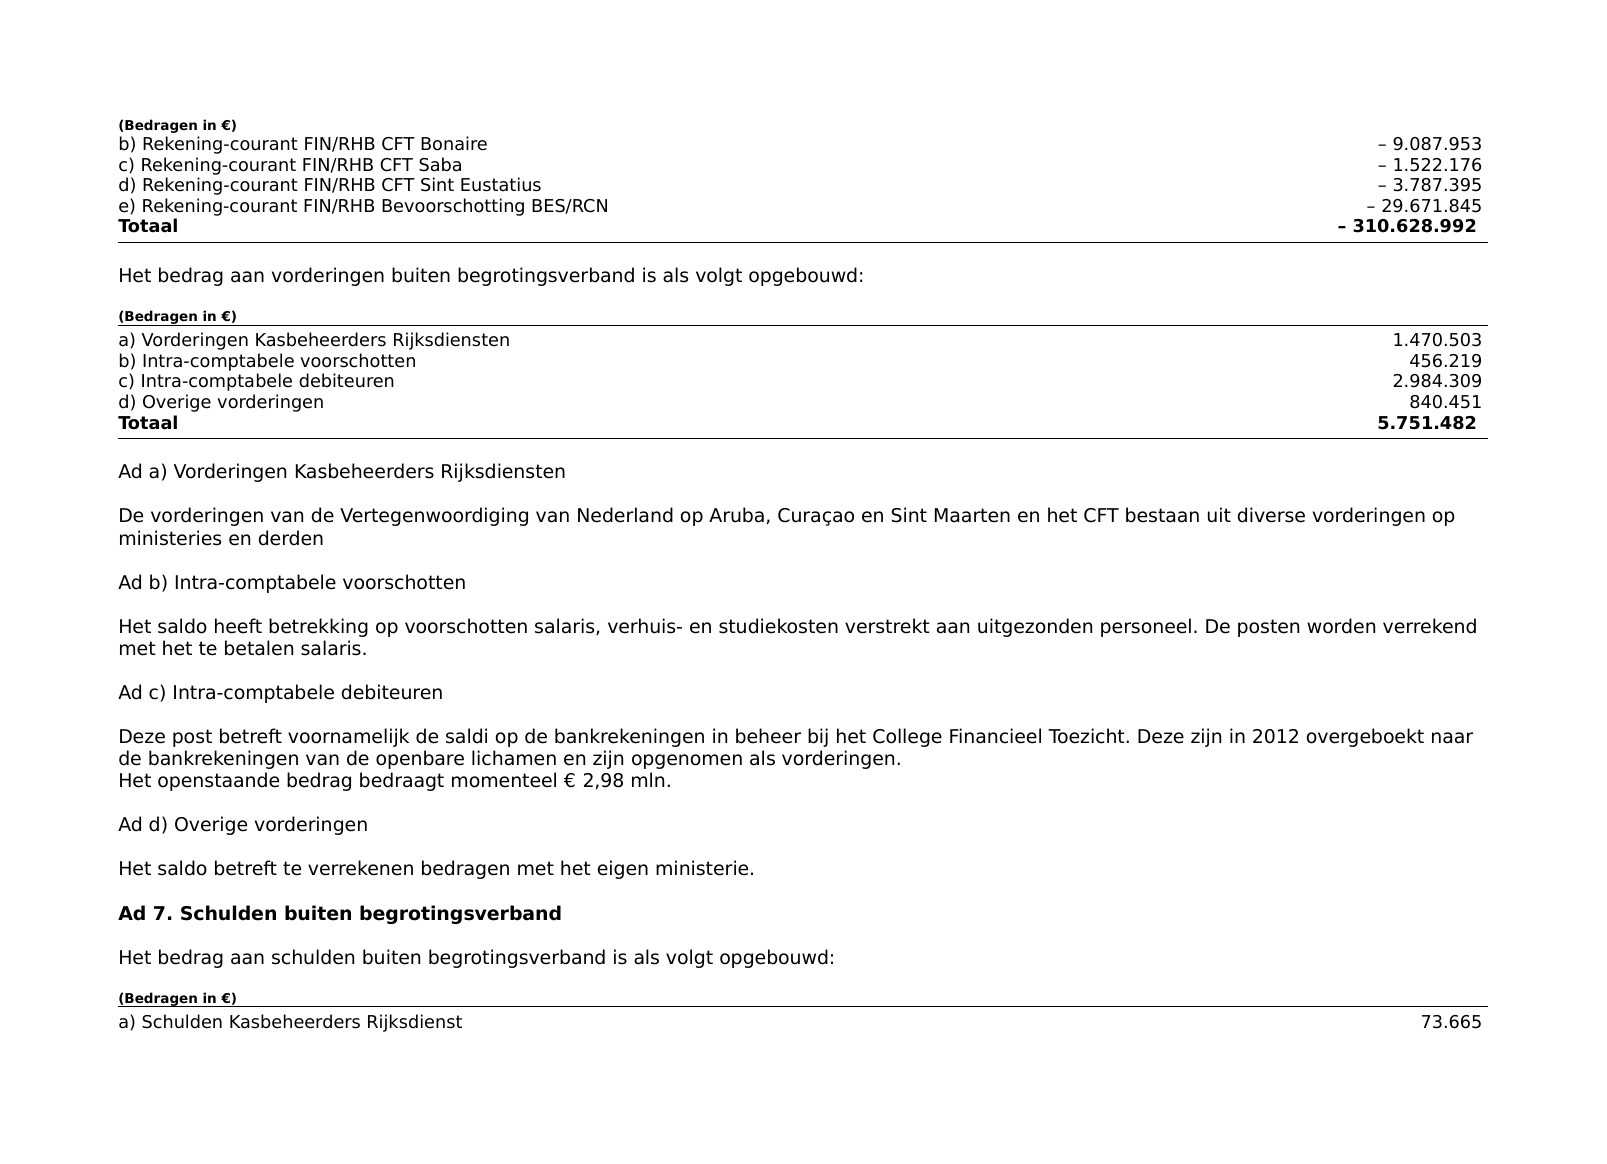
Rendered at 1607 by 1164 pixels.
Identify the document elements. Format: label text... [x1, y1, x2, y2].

subtitle Ad d) Overige vorderingen [118, 814, 1488, 836]
table_cell 456.219 [1269, 351, 1488, 371]
table_cell – 1.522.176 [1269, 155, 1488, 175]
table_cell e) Rekening-courant FIN/RHB Bevoorschotting BES/RCN [118, 196, 1269, 216]
subtitle Ad 7. Schulden buiten begrotingsverband [118, 902, 1488, 924]
table_cell 840.451 [1269, 392, 1488, 413]
table_cell Totaal [118, 413, 1269, 438]
text De vorderingen van de Vertegenwoordiging van Nederland op Aruba, Curaçao en Sint Maarten en het CFT bestaan uit diverse vorderingen op ministeries en derden [118, 505, 1488, 549]
text Het bedrag aan vorderingen buiten begrotingsverband is als volgt opgebouwd: [118, 265, 1488, 287]
table_cell d) Rekening-courant FIN/RHB CFT Sint Eustatius [118, 175, 1269, 196]
table_cell c) Intra-comptabele debiteuren [118, 371, 1269, 392]
text Het saldo heeft betrekking op voorschotten salaris, verhuis- en studiekosten verstrekt aan uitgezonden personeel. De posten worden verrekend met het te betalen salaris. [118, 616, 1488, 660]
table_cell a) Vorderingen Kasbeheerders Rijksdiensten [118, 326, 1269, 351]
table_cell d) Overige vorderingen [118, 392, 1269, 413]
text Het saldo betreft te verrekenen bedragen met het eigen ministerie. [118, 858, 1488, 880]
table_cell b) Rekening-courant FIN/RHB CFT Bonaire [118, 134, 1269, 154]
table_cell – 310.628.992 [1269, 216, 1488, 242]
table_cell b) Intra-comptabele voorschotten [118, 351, 1269, 371]
table_cell 5.751.482 [1269, 413, 1488, 438]
table_cell – 3.787.395 [1269, 175, 1488, 196]
table_cell – 29.671.845 [1269, 196, 1488, 216]
table_cell a) Schulden Kasbeheerders Rijksdienst [118, 1007, 1269, 1033]
subtitle Ad c) Intra-comptabele debiteuren [118, 682, 1488, 704]
subtitle Ad a) Vorderingen Kasbeheerders Rijksdiensten [118, 461, 1488, 483]
table_header (Bedragen in €) [118, 118, 1488, 134]
table_cell 73.665 [1269, 1007, 1488, 1033]
table_cell Totaal [118, 216, 1269, 242]
table_cell – 9.087.953 [1269, 134, 1488, 154]
subtitle Ad b) Intra-comptabele voorschotten [118, 572, 1488, 593]
table_header (Bedragen in €) [118, 991, 1488, 1006]
text Het bedrag aan schulden buiten begrotingsverband is als volgt opgebouwd: [118, 947, 1488, 969]
text Deze post betreft voornamelijk de saldi op de bankrekeningen in beheer bij het College Financieel Toezicht. Deze zijn in 2012 overgeboekt naar de bankrekeningen van de openbare lichamen en zijn opgenomen als vorderingen. [118, 726, 1488, 770]
table_header (Bedragen in €) [118, 309, 1488, 324]
table_cell c) Rekening-courant FIN/RHB CFT Saba [118, 155, 1269, 175]
table_cell 1.470.503 [1269, 326, 1488, 351]
table_cell 2.984.309 [1269, 371, 1488, 392]
text Het openstaande bedrag bedraagt momenteel € 2,98 mln. [118, 770, 1488, 792]
